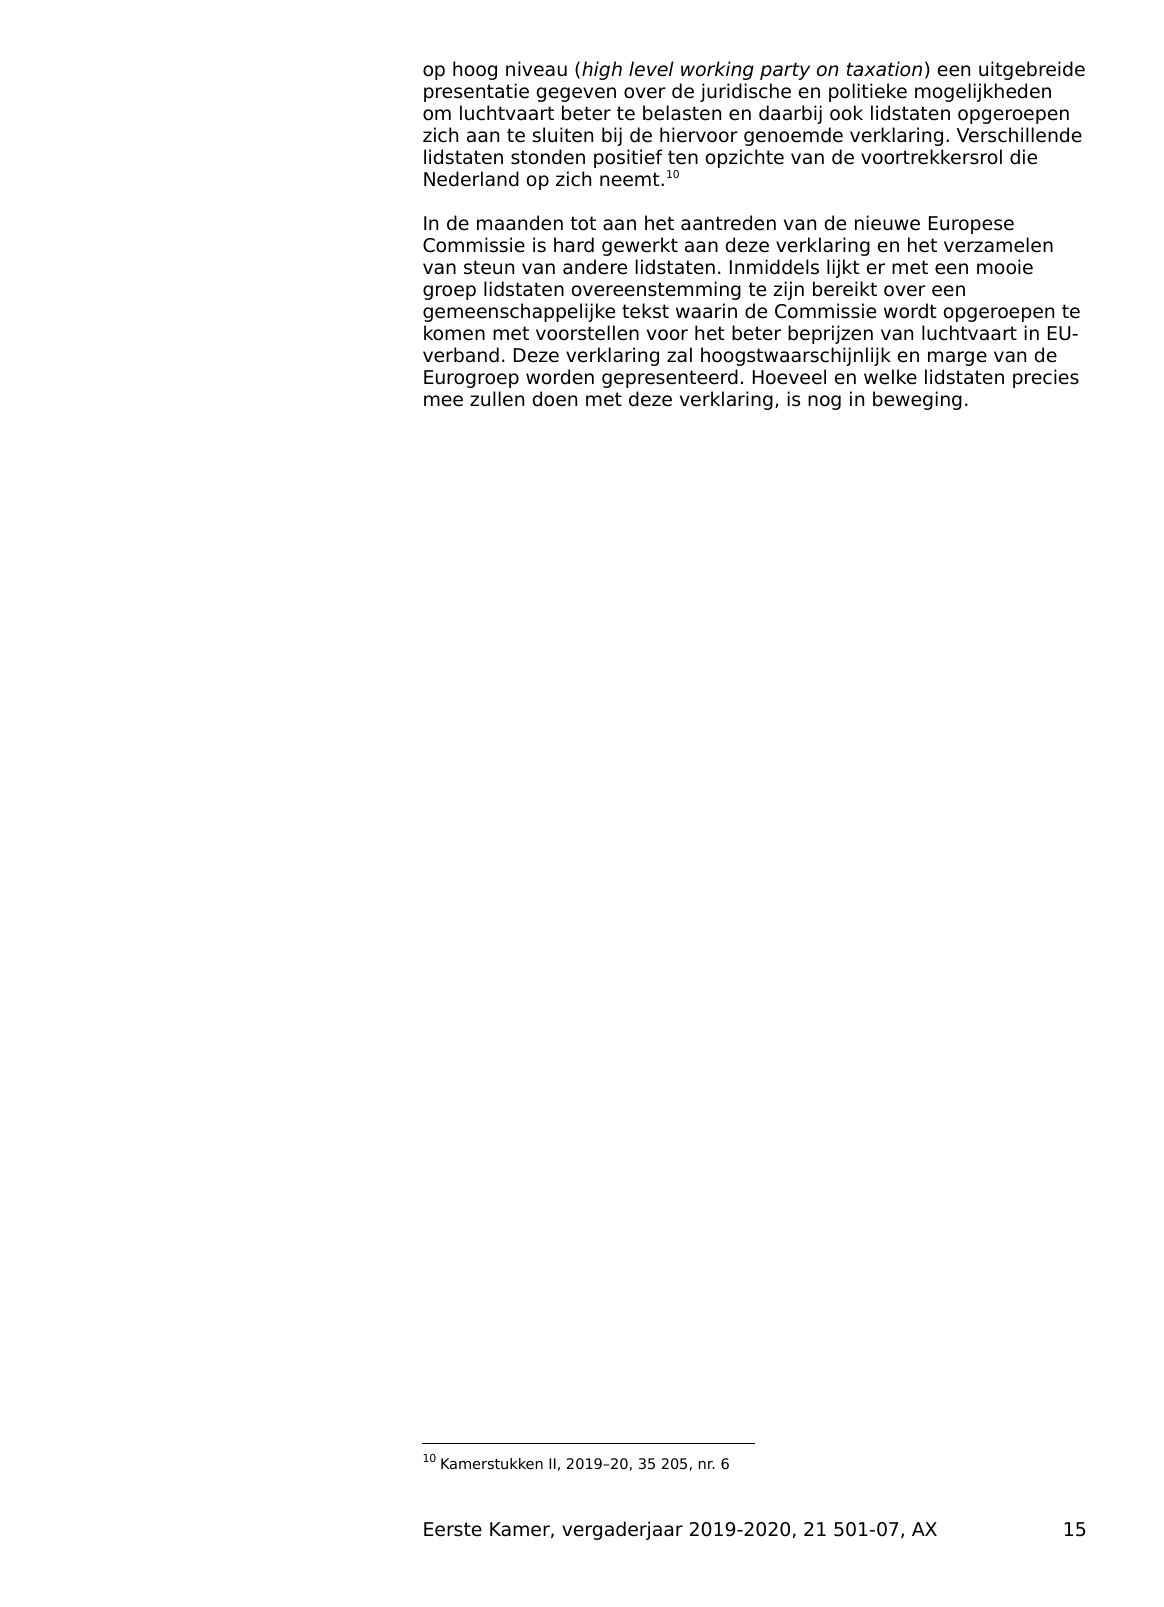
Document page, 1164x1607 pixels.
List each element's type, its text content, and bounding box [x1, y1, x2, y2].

text Kamerstukken II, 2019–20, 35 205, nr. 6 [422, 1452, 1087, 1474]
text In de maanden tot aan het aantreden van de nieuwe Europese Commissie is hard gewerkt aan deze verklaring en het verzamelen van steun van andere lidstaten. Inmiddels lijkt er met een mooie groep lidstaten overeenstemming te zijn bereikt over een gemeenschappelijke tekst waarin de Commissie wordt opgeroepen te komen met voorstellen voor het beter beprijzen van luchtvaart in EU-verband. Deze verklaring zal hoogstwaarschijnlijk en marge van de Eurogroep worden gepresenteerd. Hoeveel en welke lidstaten precies mee zullen doen met deze verklaring, is nog in beweging. [422, 213, 1087, 411]
text op hoog niveau (high level working party on taxation) een uitgebreide presentatie gegeven over de juridische en politieke mogelijkheden om luchtvaart beter te belasten en daarbij ook lidstaten opgeroepen zich aan te sluiten bij de hiervoor genoemde verklaring. Verschillende lidstaten stonden positief ten opzichte van de voortrekkersrol die Nederland op zich neemt. [422, 59, 1087, 191]
